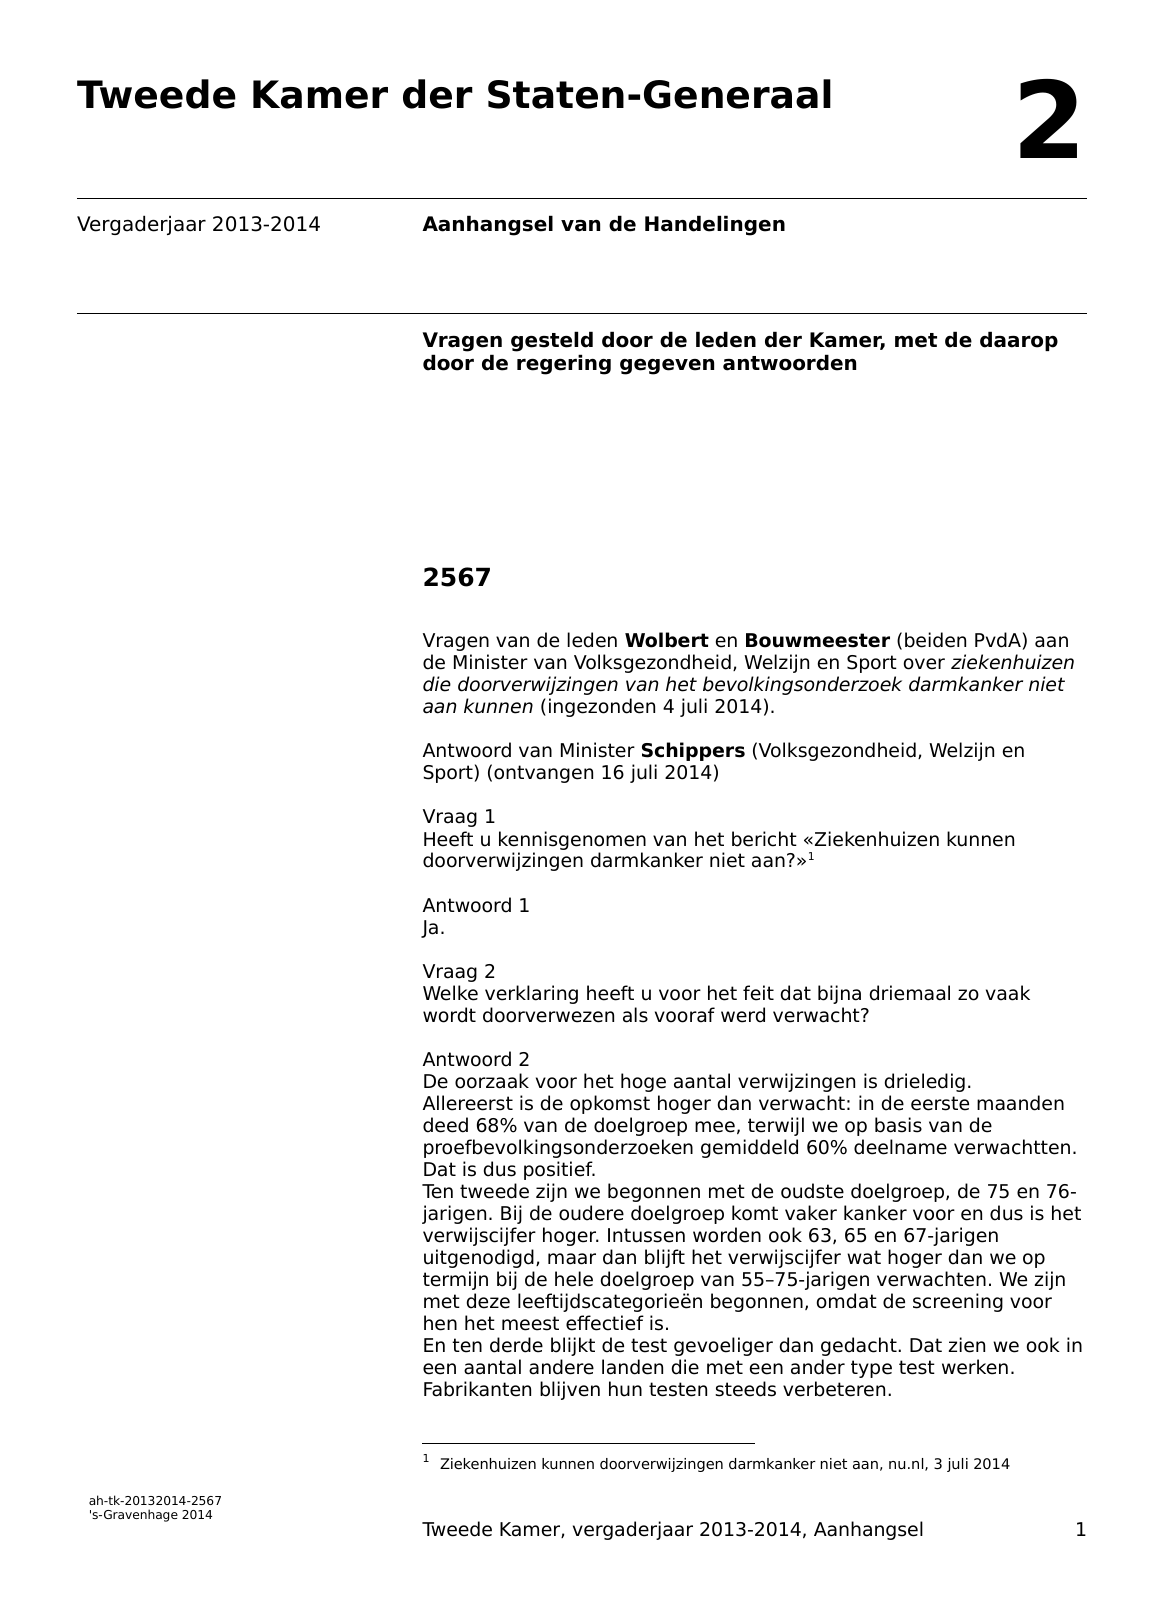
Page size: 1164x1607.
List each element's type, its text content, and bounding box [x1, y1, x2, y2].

text Antwoord 1 [422, 894, 1087, 917]
text 's-Gravenhage 2014 [88, 1508, 323, 1522]
table_cell Vergaderjaar 2013-2014 [77, 199, 422, 313]
text Vragen van de leden Wolbert en Bouwmeester (beiden PvdA) aan de Minister van Volksgezondheid, Welzijn en Sport over ziekenhuizen die doorverwijzingen van het bevolkingsonderzoek darmkanker niet aan kunnen (ingezonden 4 juli 2014). [422, 630, 1087, 718]
text Vraag 1 [422, 806, 1087, 828]
text Welke verklaring heeft u voor het feit dat bijna driemaal zo vaak wordt doorverwezen als vooraf werd verwacht? [422, 983, 1087, 1027]
text Antwoord 2 [422, 1049, 1087, 1071]
table_cell Vragen gesteld door de leden der Kamer, met de daarop door de regering gegeven antwoorden [422, 314, 1087, 375]
text Vraag 2 [422, 961, 1087, 983]
table_cell [77, 314, 422, 375]
text Ten tweede zijn we begonnen met de oudste doelgroep, de 75 en 76-jarigen. Bij de oudere doelgroep komt vaker kanker voor en dus is het verwijscijfer hoger. Intussen worden ook 63, 65 en 67-jarigen uitgenodigd, maar dan blijft het verwijscijfer wat hoger dan we op termijn bij de hele doelgroep van 55–75-jarigen verwachten. We zijn met deze leeftijdscategorieën begonnen, omdat de screening voor hen het meest effectief is. [422, 1181, 1087, 1334]
text En ten derde blijkt de test gevoeliger dan gedacht. Dat zien we ook in een aantal andere landen die met een ander type test werken. Fabrikanten blijven hun testen steeds verbeteren. [422, 1334, 1087, 1401]
text De oorzaak voor het hoge aantal verwijzingen is drieledig. [422, 1071, 1087, 1093]
table_header Tweede Kamer der Staten-Generaal [77, 59, 886, 198]
text Antwoord van Minister Schippers (Volksgezondheid, Welzijn en Sport) (ontvangen 16 juli 2014) [422, 740, 1087, 784]
text Heeft u kennisgenomen van het bericht «Ziekenhuizen kunnen doorverwijzingen darmkanker niet aan?» [422, 828, 1087, 872]
table_cell Aanhangsel van de Handelingen [422, 199, 1087, 313]
text Ziekenhuizen kunnen doorverwijzingen darmkanker niet aan, nu.nl, 3 juli 2014 [422, 1452, 1087, 1474]
table_header 2 [886, 59, 1087, 198]
text Allereerst is de opkomst hoger dan verwacht: in de eerste maanden deed 68% van de doelgroep mee, terwijl we op basis van de proefbevolkingsonderzoeken gemiddeld 60% deelname verwachtten. Dat is dus positief. [422, 1093, 1087, 1181]
text ah-tk-20132014-2567 [88, 1494, 323, 1508]
text 2567 [422, 563, 1087, 592]
text Ja. [422, 917, 1087, 938]
